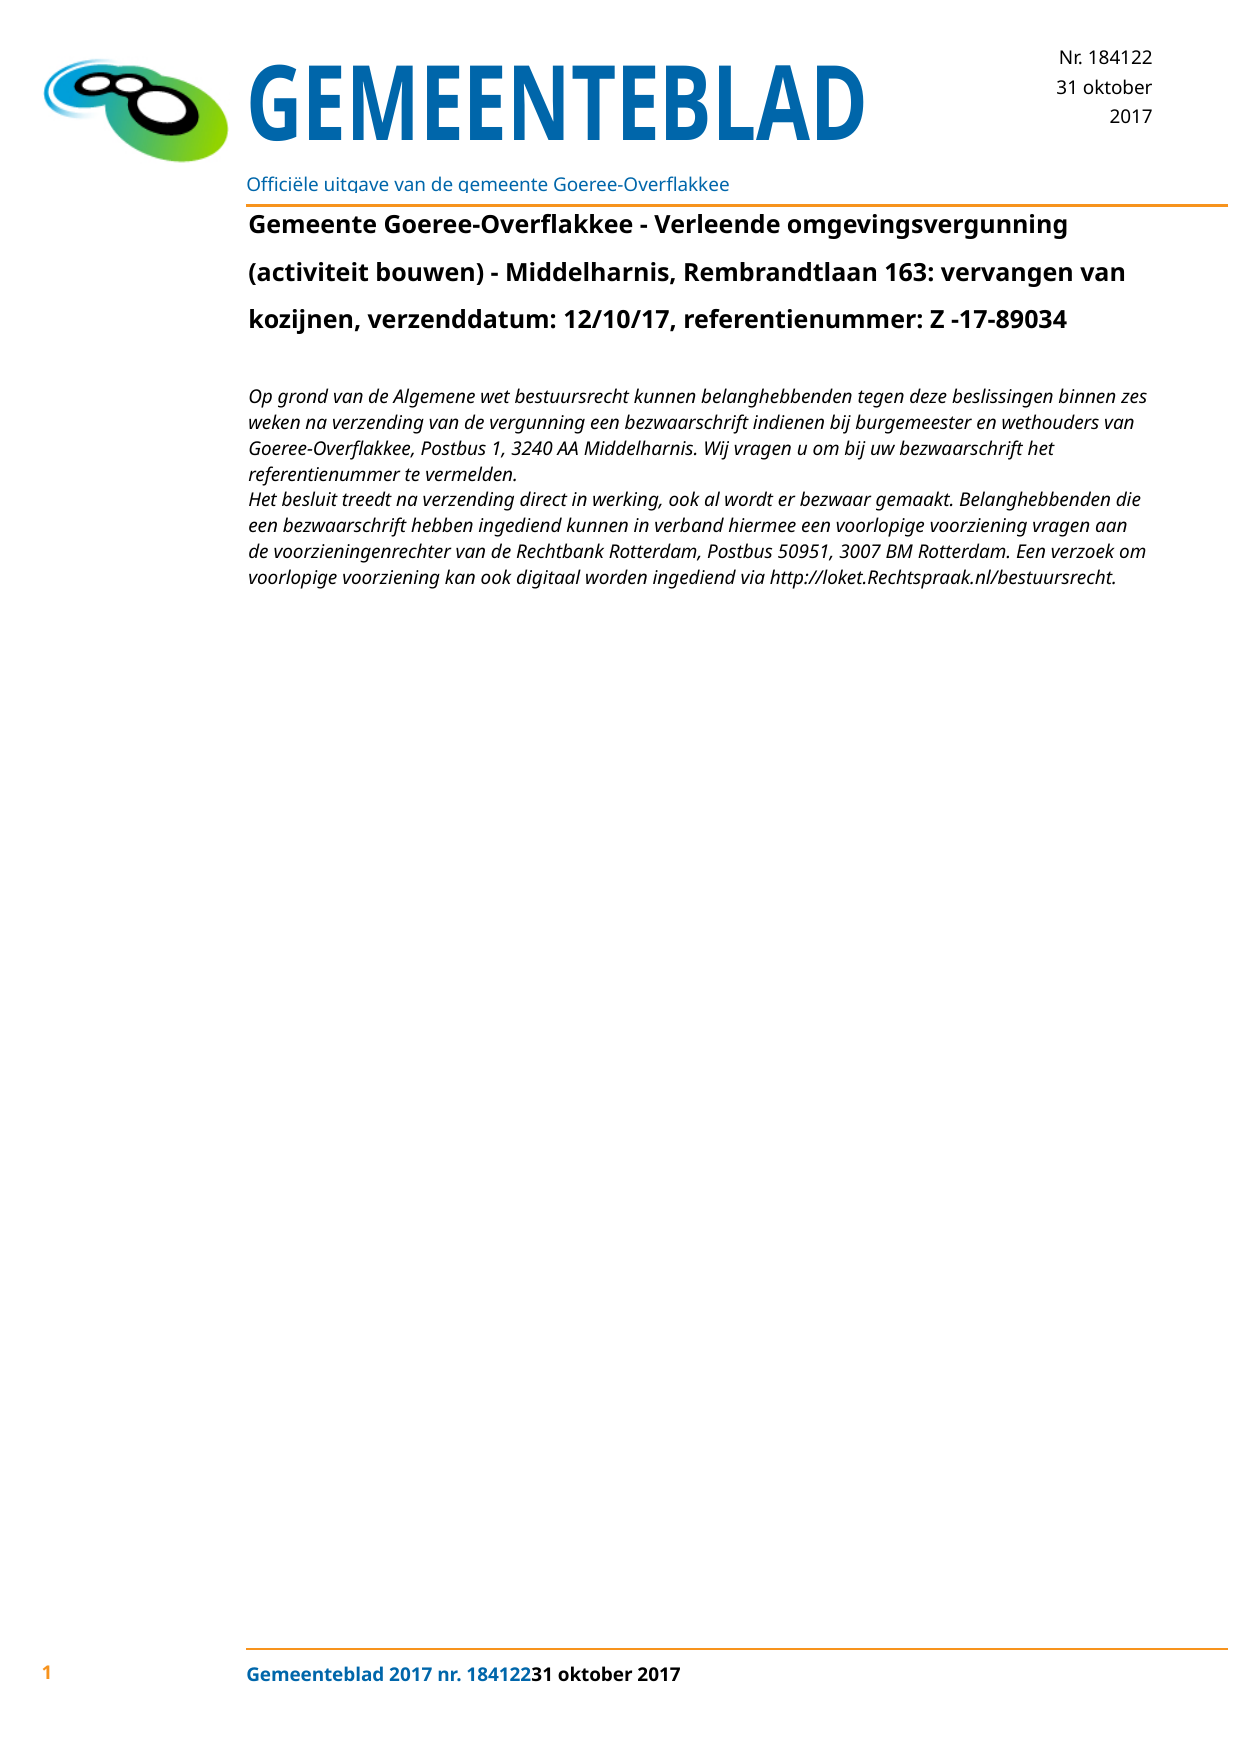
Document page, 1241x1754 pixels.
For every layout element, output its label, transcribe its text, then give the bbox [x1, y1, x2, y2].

picture [41, 47, 231, 172]
text Gemeente Goeree-Overflakkee - Verleende omgevingsvergunning (activiteit bouwen) - Middelharnis, Rembrandtlaan 163: vervangen van kozijnen, verzenddatum: 12/10/17, referentienummer: Z -17-89034 [248, 207, 1152, 336]
text Op grond van de Algemene wet bestuursrecht kunnen belanghebbenden tegen deze beslissingen binnen zes weken na verzending van de vergunning een bezwaarschrift indienen bij burgemeester en wethouders van Goeree-Overflakkee, Postbus 1, 3240 AA Middelharnis. Wij vragen u om bij uw bezwaarschrift het referentienummer te vermelden. [248, 384, 1152, 487]
text Het besluit treedt na verzending direct in werking, ook al wordt er bezwaar gemaakt. Belanghebbenden die een bezwaarschrift hebben ingediend kunnen in verband hiermee een voorlopige voorziening vragen aan de voorzieningenrechter van de Rechtbank Rotterdam, Postbus 50951, 3007 BM Rotterdam. Een verzoek om voorlopige voorziening kan ook digitaal worden ingediend via http://loket.Rechtspraak.nl/bestuursrecht. [248, 487, 1152, 589]
